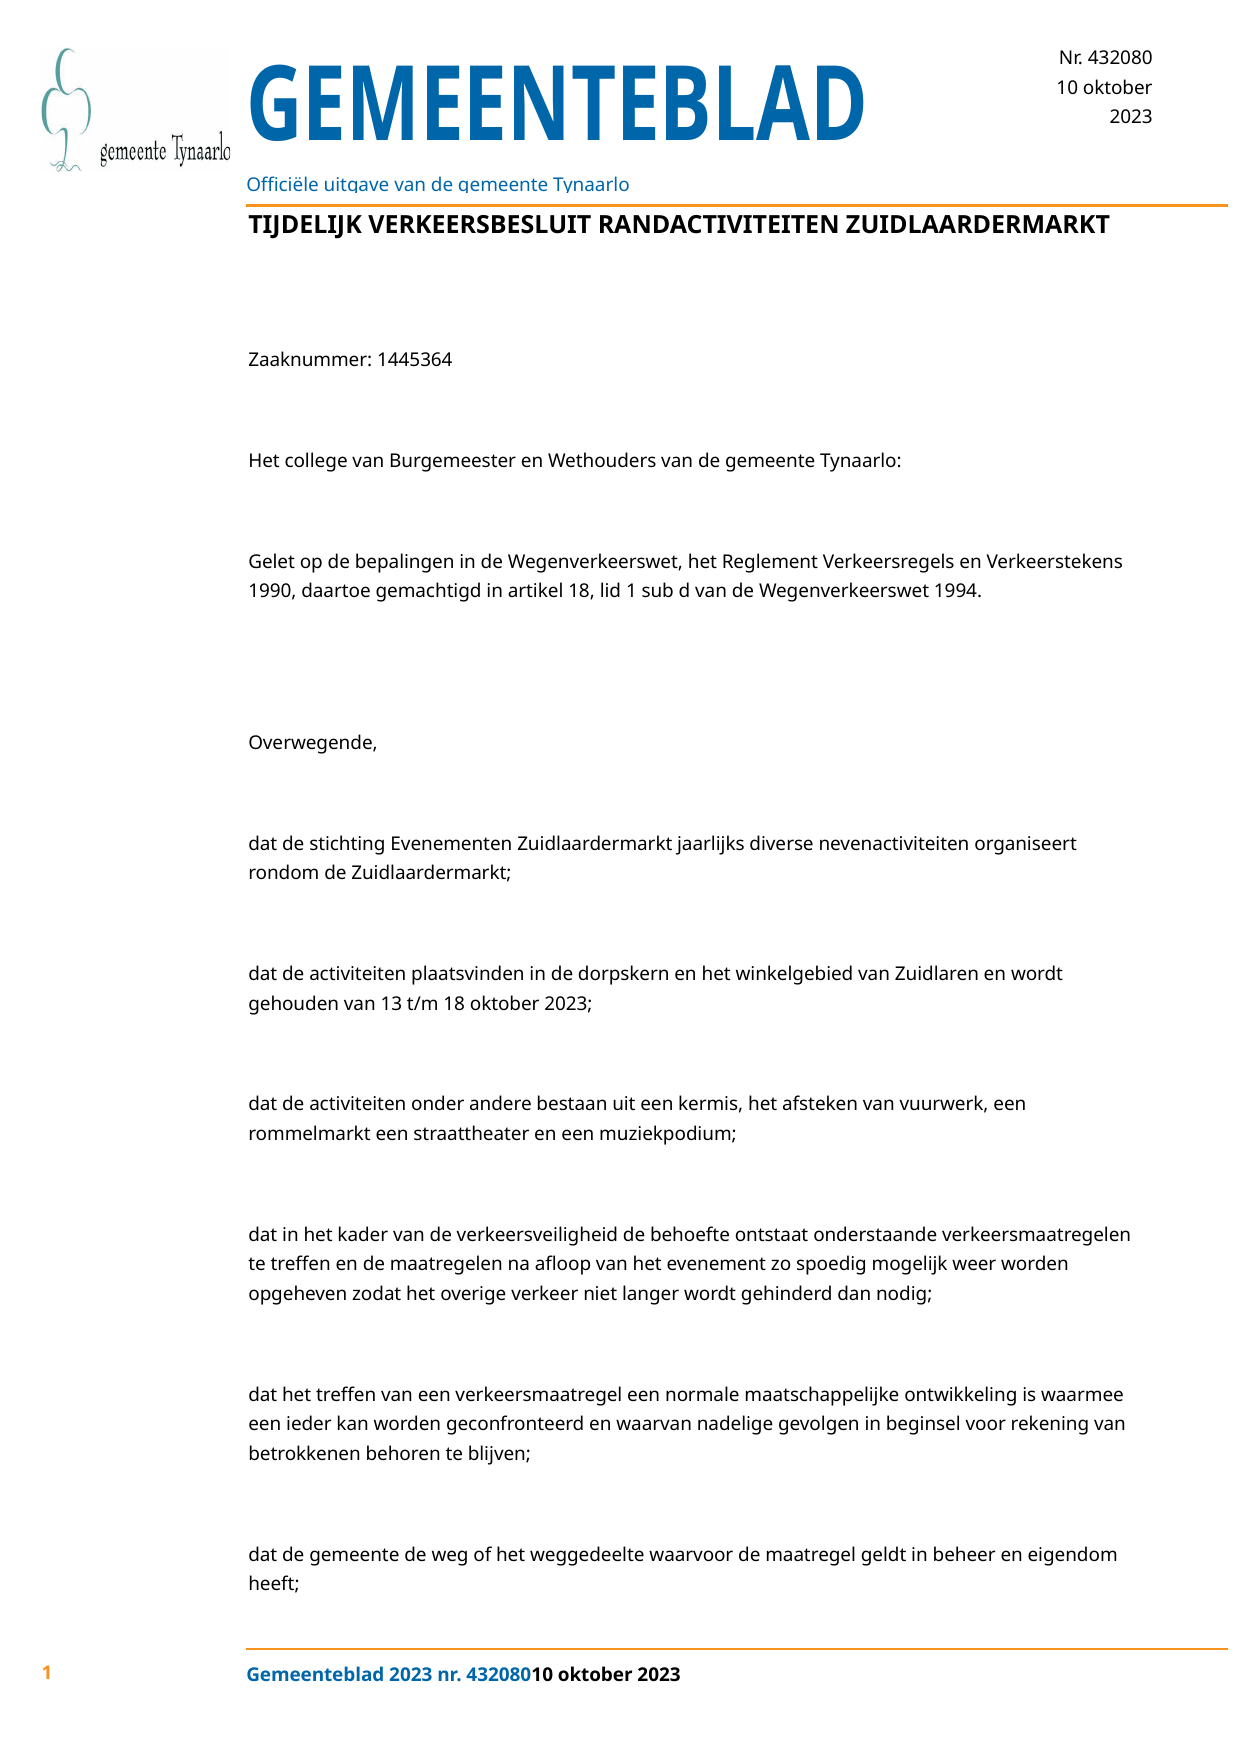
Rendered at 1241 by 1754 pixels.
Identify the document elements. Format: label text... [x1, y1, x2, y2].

text Het college van Burgemeester en Wethouders van de gemeente Tynaarlo: [248, 447, 1152, 473]
text dat in het kader van de verkeersveiligheid de behoefte ontstaat onderstaande verkeersmaatregelen te treffen en de maatregelen na afloop van het evenement zo spoedig mogelijk weer worden opgeheven zodat het overige verkeer niet langer wordt gehinderd dan nodig; [248, 1221, 1152, 1306]
picture [41, 47, 231, 172]
text dat de activiteiten onder andere bestaan uit een kermis, het afsteken van vuurwerk, een rommelmarkt een straattheater en een muziekpodium; [248, 1091, 1152, 1146]
text dat de stichting Evenementen Zuidlaardermarkt jaarlijks diverse nevenactiviteiten organiseert rondom de Zuidlaardermarkt; [248, 830, 1152, 885]
text dat het treffen van een verkeersmaatregel een normale maatschappelijke ontwikkeling is waarmee een ieder kan worden geconfronteerd en waarvan nadelige gevolgen in beginsel voor rekening van betrokkenen behoren te blijven; [248, 1381, 1152, 1466]
text Zaaknummer: 1445364 [248, 346, 1152, 372]
text Overwegende, [248, 729, 1152, 755]
text dat de gemeente de weg of het weggedeelte waarvoor de maatregel geldt in beheer en eigendom heeft; [248, 1541, 1152, 1596]
text TIJDELIJK VERKEERSBESLUIT RANDACTIVITEITEN ZUIDLAARDERMARKT [248, 207, 1152, 241]
text dat de activiteiten plaatsvinden in de dorpskern en het winkelgebied van Zuidlaren en wordt gehouden van 13 t/m 18 oktober 2023; [248, 960, 1152, 1016]
text Gelet op de bepalingen in de Wegenverkeerswet, het Reglement Verkeersregels en Verkeerstekens 1990, daartoe gemachtigd in artikel 18, lid 1 sub d van de Wegenverkeerswet 1994. [248, 548, 1152, 603]
